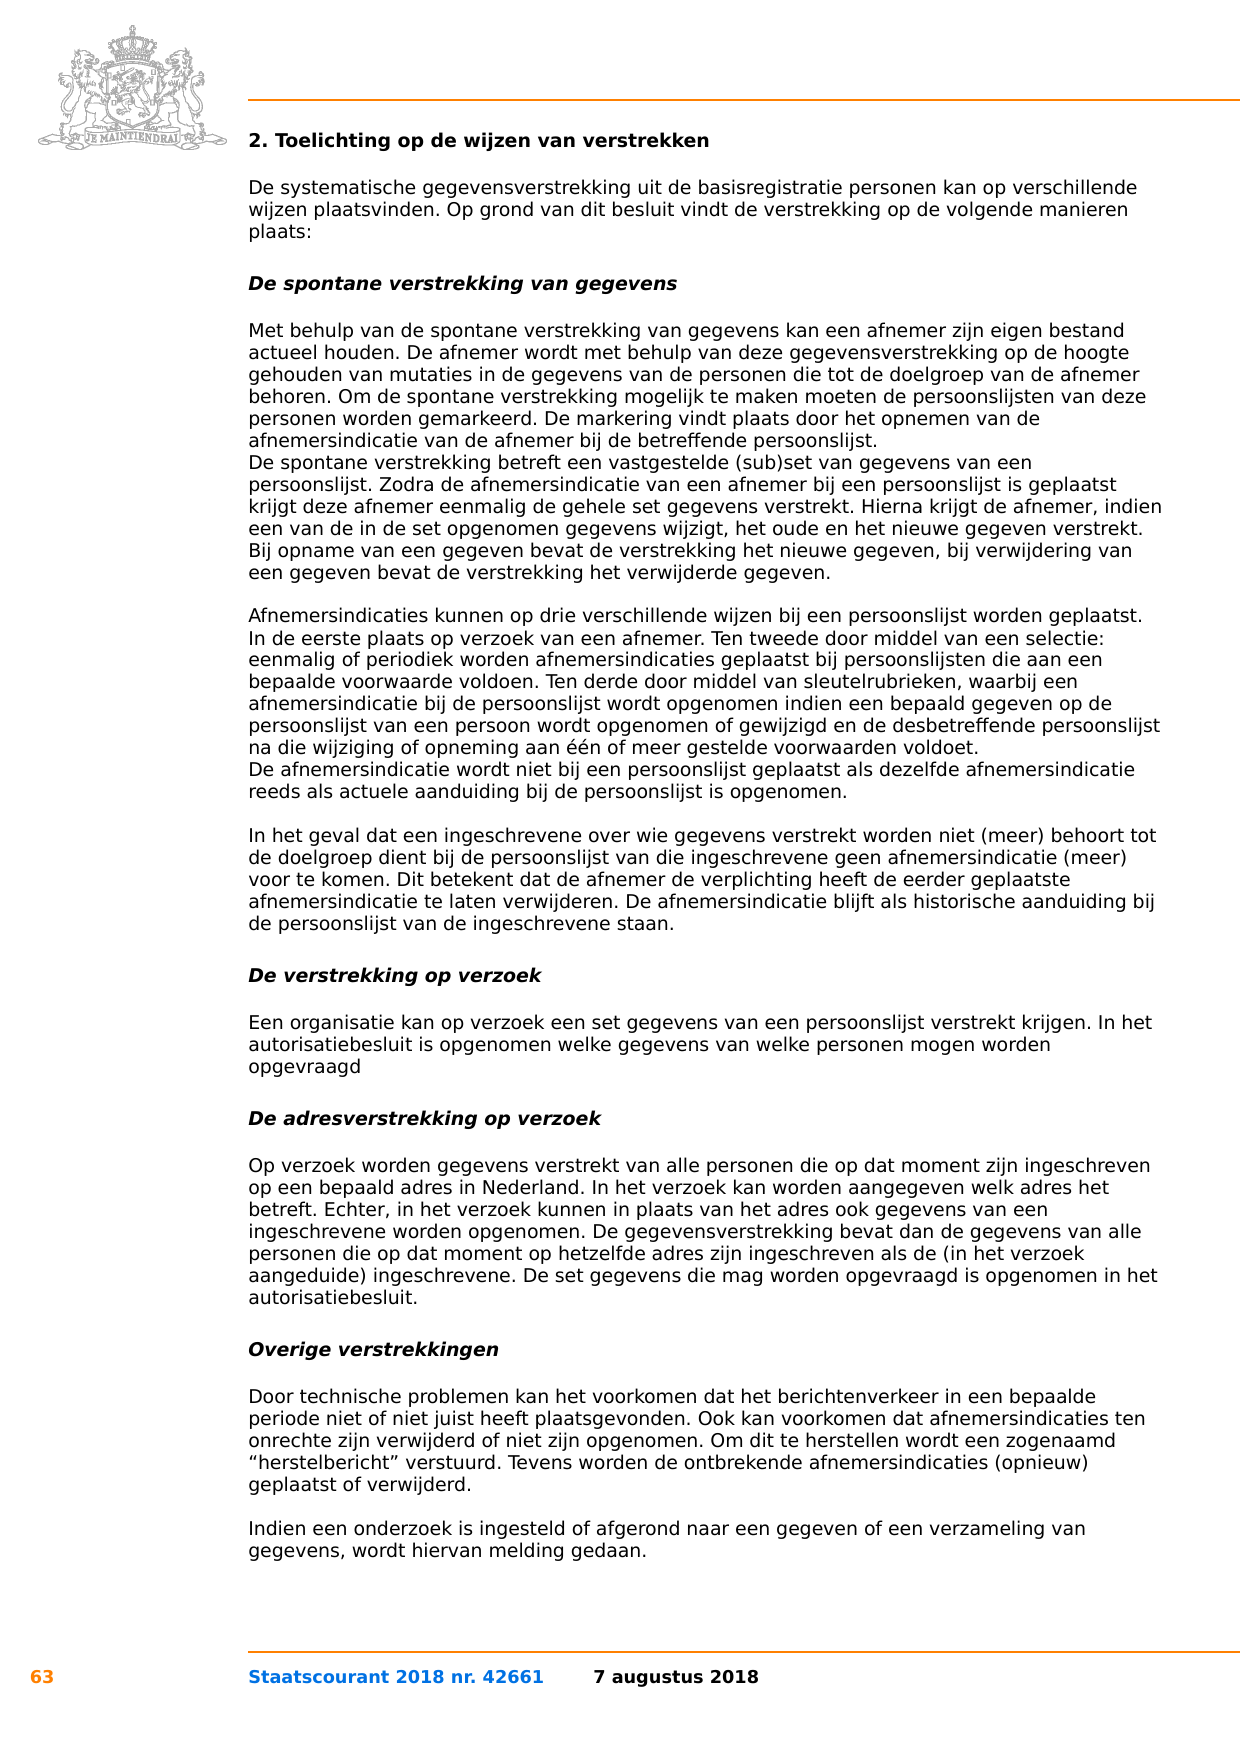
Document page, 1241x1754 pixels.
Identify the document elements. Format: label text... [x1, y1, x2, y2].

text De afnemersindicatie wordt niet bij een persoonslijst geplaatst als dezelfde afnemersindicatie reeds als actuele aanduiding bij de persoonslijst is opgenomen. [248, 759, 1163, 803]
text De spontane verstrekking betreft een vastgestelde (sub)set van gegevens van een persoonslijst. Zodra de afnemersindicatie van een afnemer bij een persoonslijst is geplaatst krijgt deze afnemer eenmalig de gehele set gegevens verstrekt. Hierna krijgt de afnemer, indien een van de in de set opgenomen gegevens wijzigt, het oude en het nieuwe gegeven verstrekt. Bij opname van een gegeven bevat de verstrekking het nieuwe gegeven, bij verwijdering van een gegeven bevat de verstrekking het verwijderde gegeven. [248, 452, 1163, 583]
text Indien een onderzoek is ingesteld of afgerond naar een gegeven of een verzameling van gegevens, wordt hiervan melding gedaan. [248, 1517, 1163, 1561]
text Afnemersindicaties kunnen op drie verschillende wijzen bij een persoonslijst worden geplaatst. In de eerste plaats op verzoek van een afnemer. Ten tweede door middel van een selectie: eenmalig of periodiek worden afnemersindicaties geplaatst bij persoonslijsten die aan een bepaalde voorwaarde voldoen. Ten derde door middel van sleutelrubrieken, waarbij een afnemersindicatie bij de persoonslijst wordt opgenomen indien een bepaald gegeven op de persoonslijst van een persoon wordt opgenomen of gewijzigd en de desbetreffende persoonslijst na die wijziging of opneming aan één of meer gestelde voorwaarden voldoet. [248, 605, 1163, 759]
text De systematische gegevensverstrekking uit de basisregistratie personen kan op verschillende wijzen plaatsvinden. Op grond van dit besluit vindt de verstrekking op de volgende manieren plaats: [248, 177, 1163, 243]
text Door technische problemen kan het voorkomen dat het berichtenverkeer in een bepaalde periode niet of niet juist heeft plaatsgevonden. Ook kan voorkomen dat afnemersindicaties ten onrechte zijn verwijderd of niet zijn opgenomen. Om dit te herstellen wordt een zogenaamd “herstelbericht” verstuurd. Tevens worden de ontbrekende afnemersindicaties (opnieuw) geplaatst of verwijderd. [248, 1386, 1163, 1496]
subtitle De adresverstrekking op verzoek [248, 1108, 1163, 1130]
text Een organisatie kan op verzoek een set gegevens van een persoonslijst verstrekt krijgen. In het autorisatiebesluit is opgenomen welke gegevens van welke personen mogen worden opgevraagd [248, 1012, 1163, 1078]
subtitle 2. Toelichting op de wijzen van verstrekken [248, 130, 1163, 152]
text In het geval dat een ingeschrevene over wie gegevens verstrekt worden niet (meer) behoort tot de doelgroep dient bij de persoonslijst van die ingeschrevene geen afnemersindicatie (meer) voor te komen. Dit betekent dat de afnemer de verplichting heeft de eerder geplaatste afnemersindicatie te laten verwijderen. De afnemersindicatie blijft als historische aanduiding bij de persoonslijst van de ingeschrevene staan. [248, 825, 1163, 935]
text Op verzoek worden gegevens verstrekt van alle personen die op dat moment zijn ingeschreven op een bepaald adres in Nederland. In het verzoek kan worden aangegeven welk adres het betreft. Echter, in het verzoek kunnen in plaats van het adres ook gegevens van een ingeschrevene worden opgenomen. De gegevensverstrekking bevat dan de gegevens van alle personen die op dat moment op hetzelfde adres zijn ingeschreven als de (in het verzoek aangeduide) ingeschrevene. De set gegevens die mag worden opgevraagd is opgenomen in het autorisatiebesluit. [248, 1155, 1163, 1309]
subtitle Overige verstrekkingen [248, 1339, 1163, 1361]
subtitle De spontane verstrekking van gegevens [248, 273, 1163, 295]
text Met behulp van de spontane verstrekking van gegevens kan een afnemer zijn eigen bestand actueel houden. De afnemer wordt met behulp van deze gegevensverstrekking op de hoogte gehouden van mutaties in de gegevens van de personen die tot de doelgroep van de afnemer behoren. Om de spontane verstrekking mogelijk te maken moeten de persoonslijsten van deze personen worden gemarkeerd. De markering vindt plaats door het opnemen van de afnemersindicatie van de afnemer bij de betreffende persoonslijst. [248, 320, 1163, 452]
subtitle De verstrekking op verzoek [248, 965, 1163, 987]
picture [38, 25, 227, 150]
